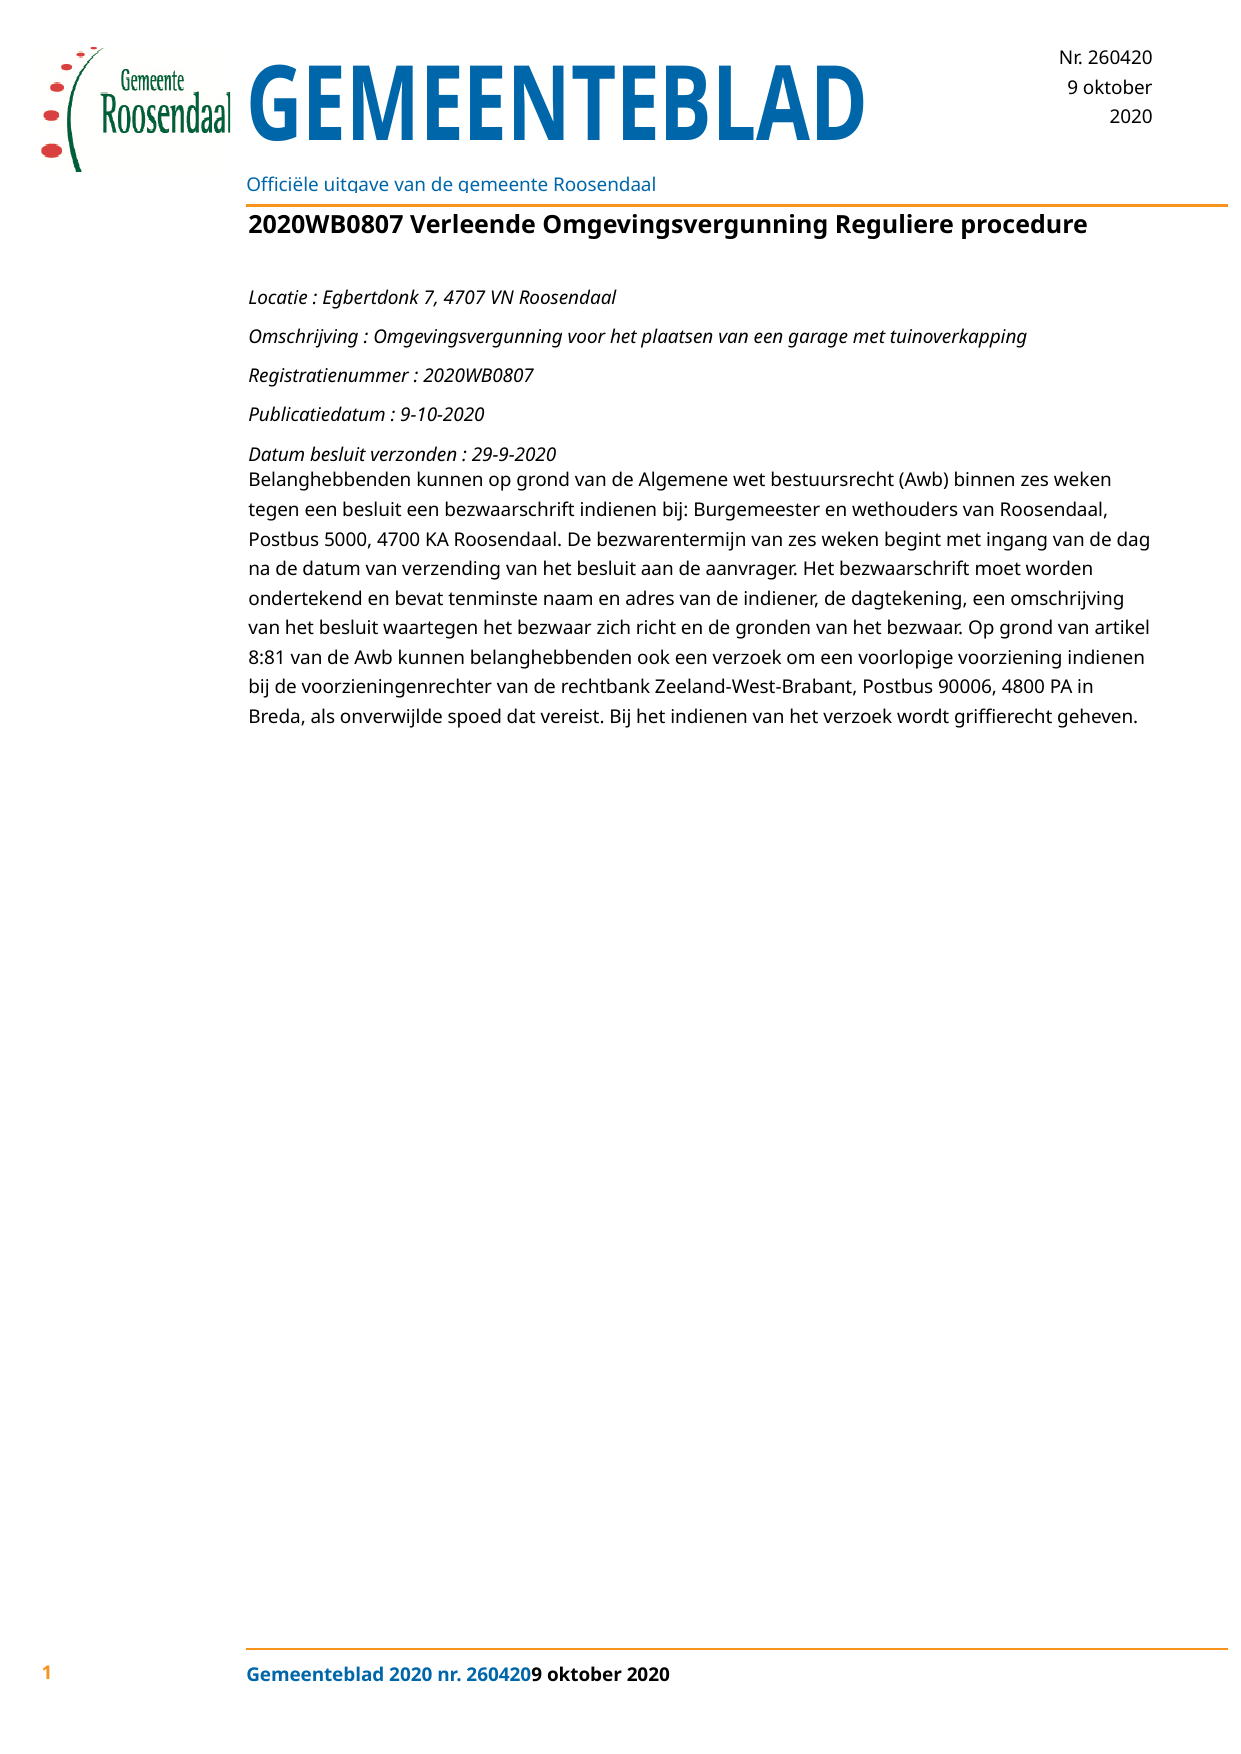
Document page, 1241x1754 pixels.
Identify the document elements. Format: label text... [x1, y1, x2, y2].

text Omschrijving : Omgevingsvergunning voor het plaatsen van een garage met tuinoverkapping [248, 323, 1152, 349]
text Registratienummer : 2020WB0807 [248, 362, 1152, 388]
text Locatie : Egbertdonk 7, 4707 VN Roosendaal [248, 284, 1152, 309]
text 2020WB0807 Verleende Omgevingsvergunning Reguliere procedure [248, 207, 1152, 241]
text Datum besluit verzonden : 29-9-2020 [248, 441, 1152, 467]
picture [41, 47, 231, 172]
text Publicatiedatum : 9-10-2020 [248, 402, 1152, 427]
text Belanghebbenden kunnen op grond van de Algemene wet bestuursrecht (Awb) binnen zes weken tegen een besluit een bezwaarschrift indienen bij: Burgemeester en wethouders van Roosendaal, Postbus 5000, 4700 KA Roosendaal. De bezwarentermijn van zes weken begint met ingang van de dag na de datum van verzending van het besluit aan de aanvrager. Het bezwaarschrift moet worden ondertekend en bevat tenminste naam en adres van de indiener, de dagtekening, een omschrijving van het besluit waartegen het bezwaar zich richt en de gronden van het bezwaar. Op grond van artikel 8:81 van de Awb kunnen belanghebbenden ook een verzoek om een voorlopige voorziening indienen bij de voorzieningenrechter van de rechtbank Zeeland-West-Brabant, Postbus 90006, 4800 PA in Breda, als onverwijlde spoed dat vereist. Bij het indienen van het verzoek wordt griffierecht geheven. [248, 467, 1152, 729]
